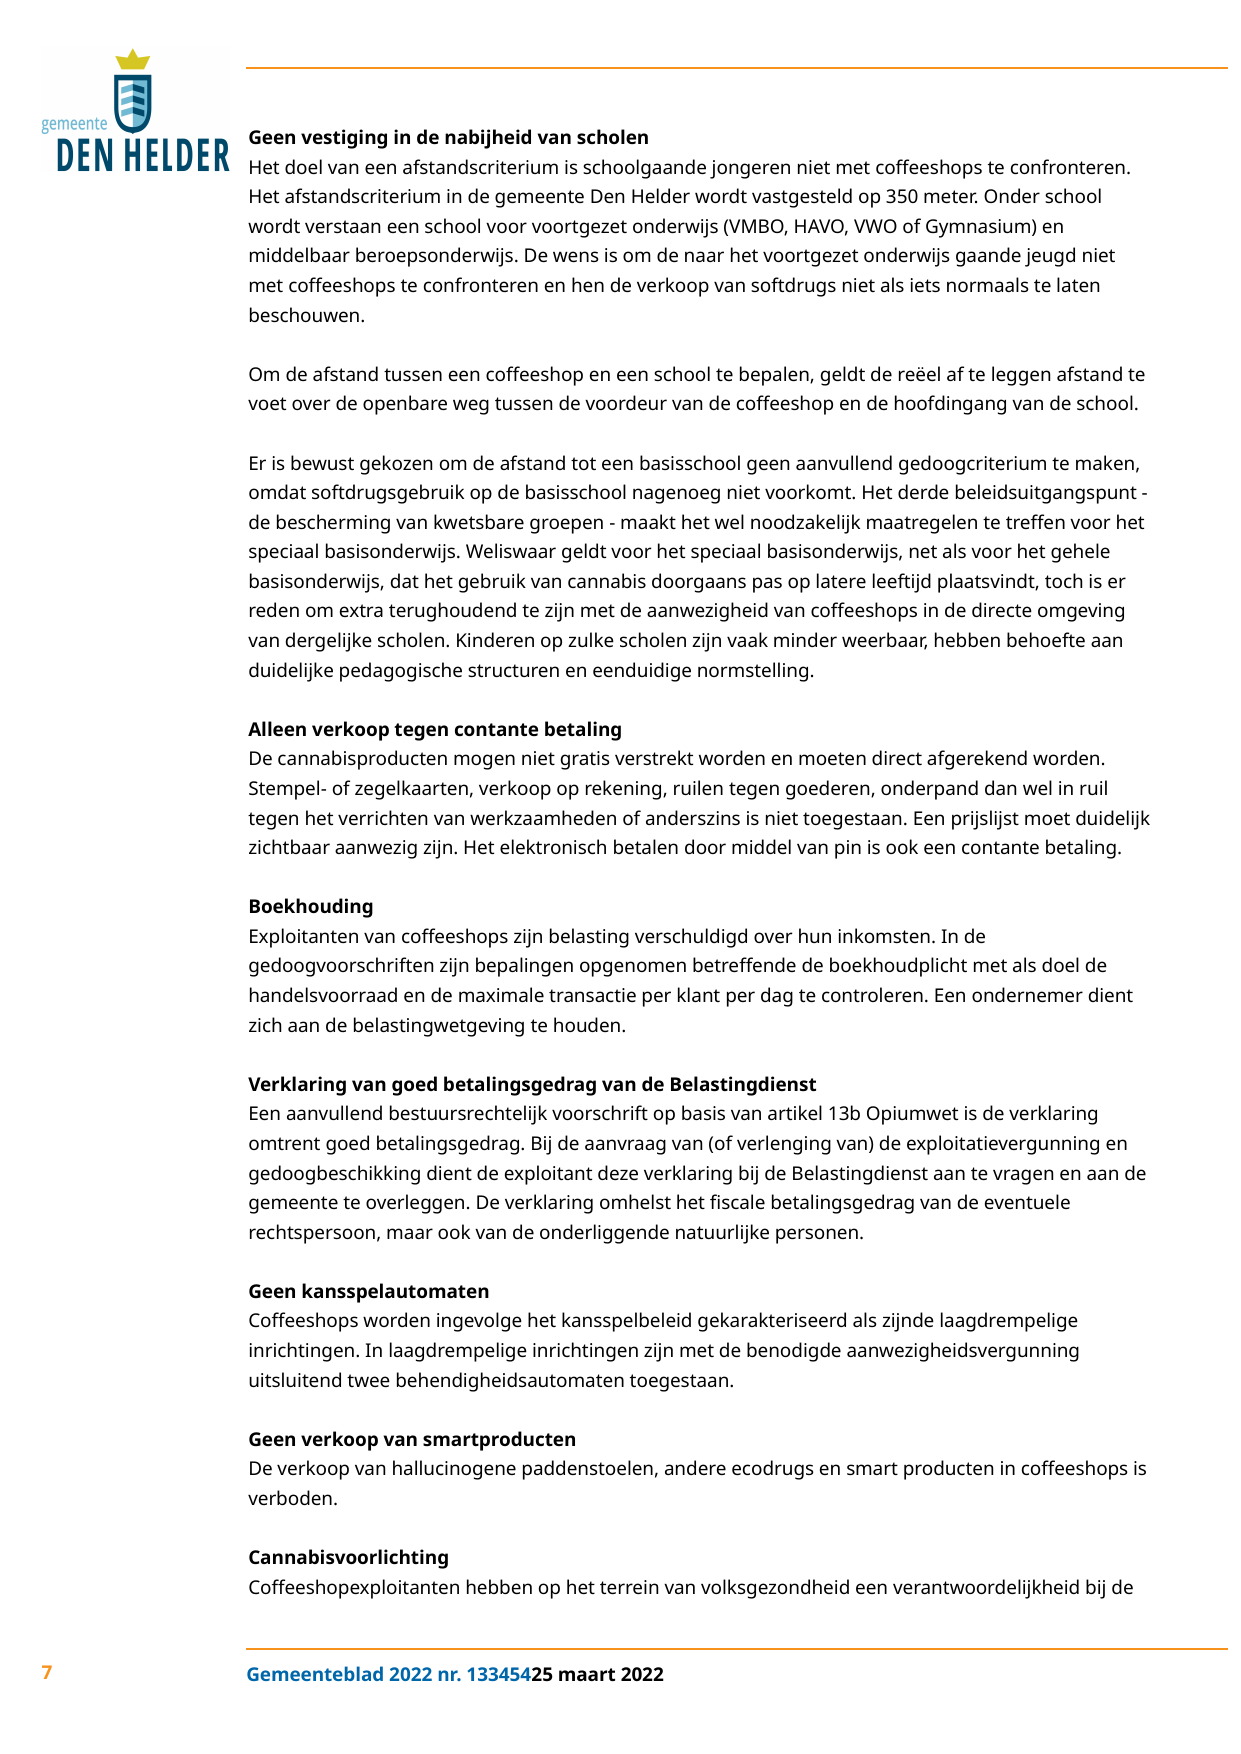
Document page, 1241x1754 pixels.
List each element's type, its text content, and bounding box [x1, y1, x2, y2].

picture [100, 154, 106, 172]
text Er is bewust gekozen om de afstand tot een basisschool geen aanvullend gedoogcriterium te maken, omdat softdrugsgebruik op de basisschool nagenoeg niet voorkomt. Het derde beleidsuitgangspunt - de bescherming van kwetsbare groepen - maakt het wel noodzakelijk maatregelen te treffen voor het speciaal basisonderwijs. Weliswaar geldt voor het speciaal basisonderwijs, net als voor het gehele basisonderwijs, dat het gebruik van cannabis doorgaans pas op latere leeftijd plaatsvindt, toch is er reden om extra terughoudend te zijn met de aanwezigheid van coffeeshops in de directe omgeving van dergelijke scholen. Kinderen op zulke scholen zijn vaak minder weerbaar, hebben behoefte aan duidelijke pedagogische structuren en eenduidige normstelling. [248, 450, 1152, 683]
picture [182, 144, 187, 165]
picture [220, 160, 224, 172]
text Een aanvullend bestuursrechtelijk voorschrift op basis van artikel 13b Opiumwet is de verklaring omtrent goed betalingsgedrag. Bij de aanvraag van (of verlenging van) de exploitatievergunning en gedoogbeschikking dient de exploitant deze verklaring bij de Belastingdienst aan te vragen en aan de gemeente te overleggen. De verklaring omhelst het fiscale betalingsgedrag van de eventuele rechtspersoon, maar ook van de onderliggende natuurlijke personen. [248, 1101, 1152, 1245]
text Verklaring van goed betalingsgedrag van de Belastingdienst [248, 1071, 1152, 1097]
text Coffeeshops worden ingevolge het kansspelbeleid gekarakteriseerd als zijnde laagdrempelige inrichtingen. In laagdrempelige inrichtingen zijn met de benodigde aanwezigheidsvergunning uitsluitend twee behendigheidsautomaten toegestaan. [248, 1308, 1152, 1393]
text Boekhouding [248, 893, 1152, 919]
text Coffeeshopexploitanten hebben op het terrein van volksgezondheid een verantwoordelijkheid bij de [248, 1574, 1152, 1600]
text De verkoop van hallucinogene paddenstoelen, andere ecodrugs en smart producten in coffeeshops is verboden. [248, 1456, 1152, 1511]
text Geen kansspelautomaten [248, 1278, 1152, 1304]
text Cannabisvoorlichting [248, 1544, 1152, 1570]
text De cannabisproducten mogen niet gratis verstrekt worden en moeten direct afgerekend worden. Stempel- of zegelkaarten, verkoop op rekening, ruilen tegen goederen, onderpand dan wel in ruil tegen het verrichten van werkzaamheden of anderszins is niet toegestaan. Een prijslijst moet duidelijk zichtbaar aanwezig zijn. Het elektronisch betalen door middel van pin is ook een contante betaling. [248, 746, 1152, 860]
picture [41, 47, 231, 172]
text Alleen verkoop tegen contante betaling [248, 716, 1152, 742]
text Om de afstand tussen een coffeeshop en een school te bepalen, geldt de reëel af te leggen afstand te voet over de openbare weg tussen de voordeur van de coffeeshop en de hoofdingang van de school. [248, 361, 1152, 416]
picture [130, 157, 135, 172]
picture [63, 144, 68, 165]
text Geen verkoop van smartproducten [248, 1426, 1152, 1452]
text Geen vestiging in de nabijheid van scholen [248, 124, 1152, 150]
text Het doel van een afstandscriterium is schoolgaande jongeren niet met coffeeshops te confronteren. Het afstandscriterium in de gemeente Den Helder wordt vastgesteld op 350 meter. Onder school wordt verstaan een school voor voortgezet onderwijs (VMBO, HAVO, VWO of Gymnasium) en middelbaar beroepsonderwijs. De wens is om de naar het voortgezet onderwijs gaande jeugd niet met coffeeshops te confronteren en hen de verkoop van softdrugs niet als iets normaals te laten beschouwen. [248, 154, 1152, 328]
text Exploitanten van coffeeshops zijn belasting verschuldigd over hun inkomsten. In de gedoogvoorschriften zijn bepalingen opgenomen betreffende de boekhoudplicht met als doel de handelsvoorraad en de maximale transactie per klant per dag te controleren. Een ondernemer dient zich aan de belastingwetgeving te houden. [248, 923, 1152, 1038]
